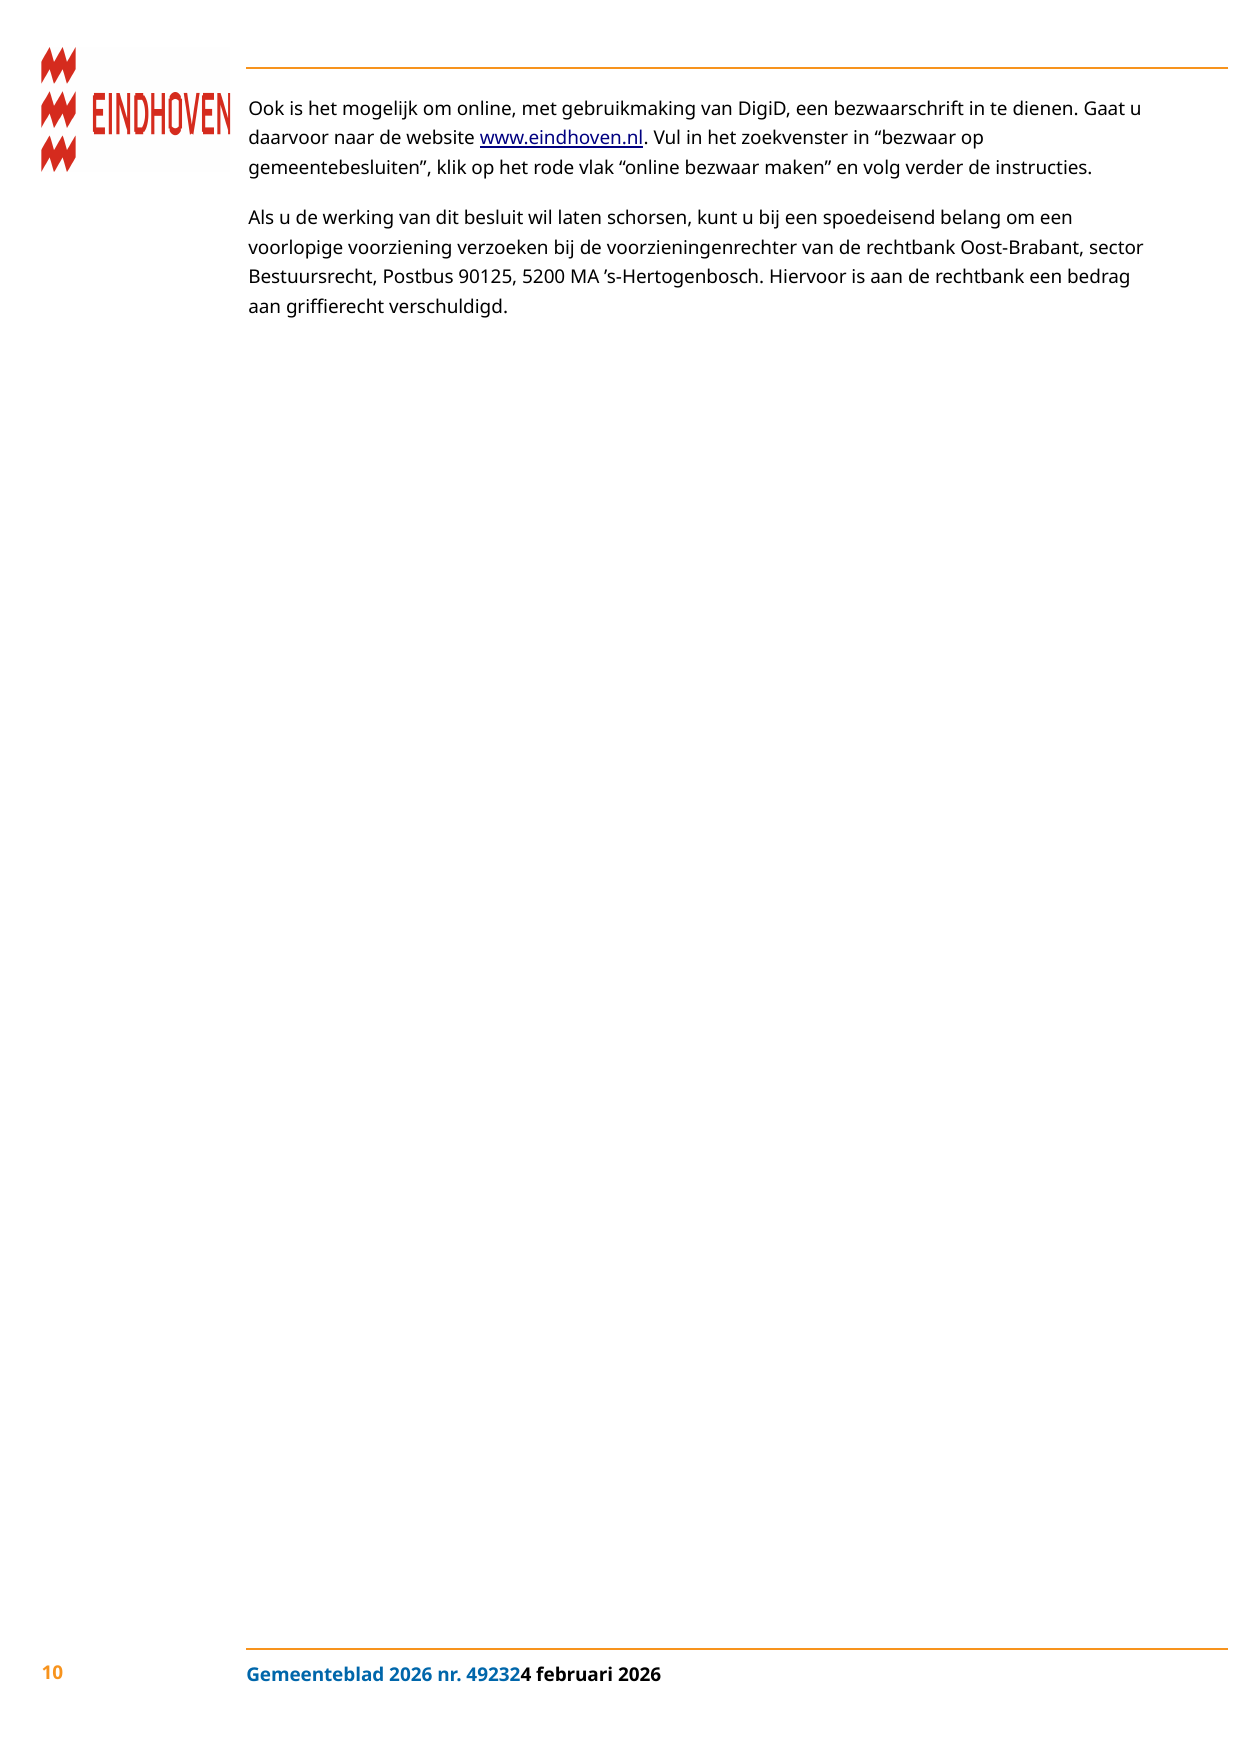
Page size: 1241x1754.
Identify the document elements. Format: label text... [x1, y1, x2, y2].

picture [41, 47, 231, 172]
text Als u de werking van dit besluit wil laten schorsen, kunt u bij een spoedeisend belang om een voorlopige voorziening verzoeken bij de voorzieningenrechter van de rechtbank Oost-Brabant, sector Bestuursrecht, Postbus 90125, 5200 MA ’s-Hertogenbosch. Hiervoor is aan de rechtbank een bedrag aan griffierecht verschuldigd. [248, 204, 1152, 319]
text Ook is het mogelijk om online, met gebruikmaking van DigiD, een bezwaarschrift in te dienen. Gaat u daarvoor naar de website www.eindhoven.nl. Vul in het zoekvenster in “bezwaar op gemeentebesluiten”, klik op het rode vlak “online bezwaar maken” en volg verder de instructies. [248, 95, 1152, 180]
